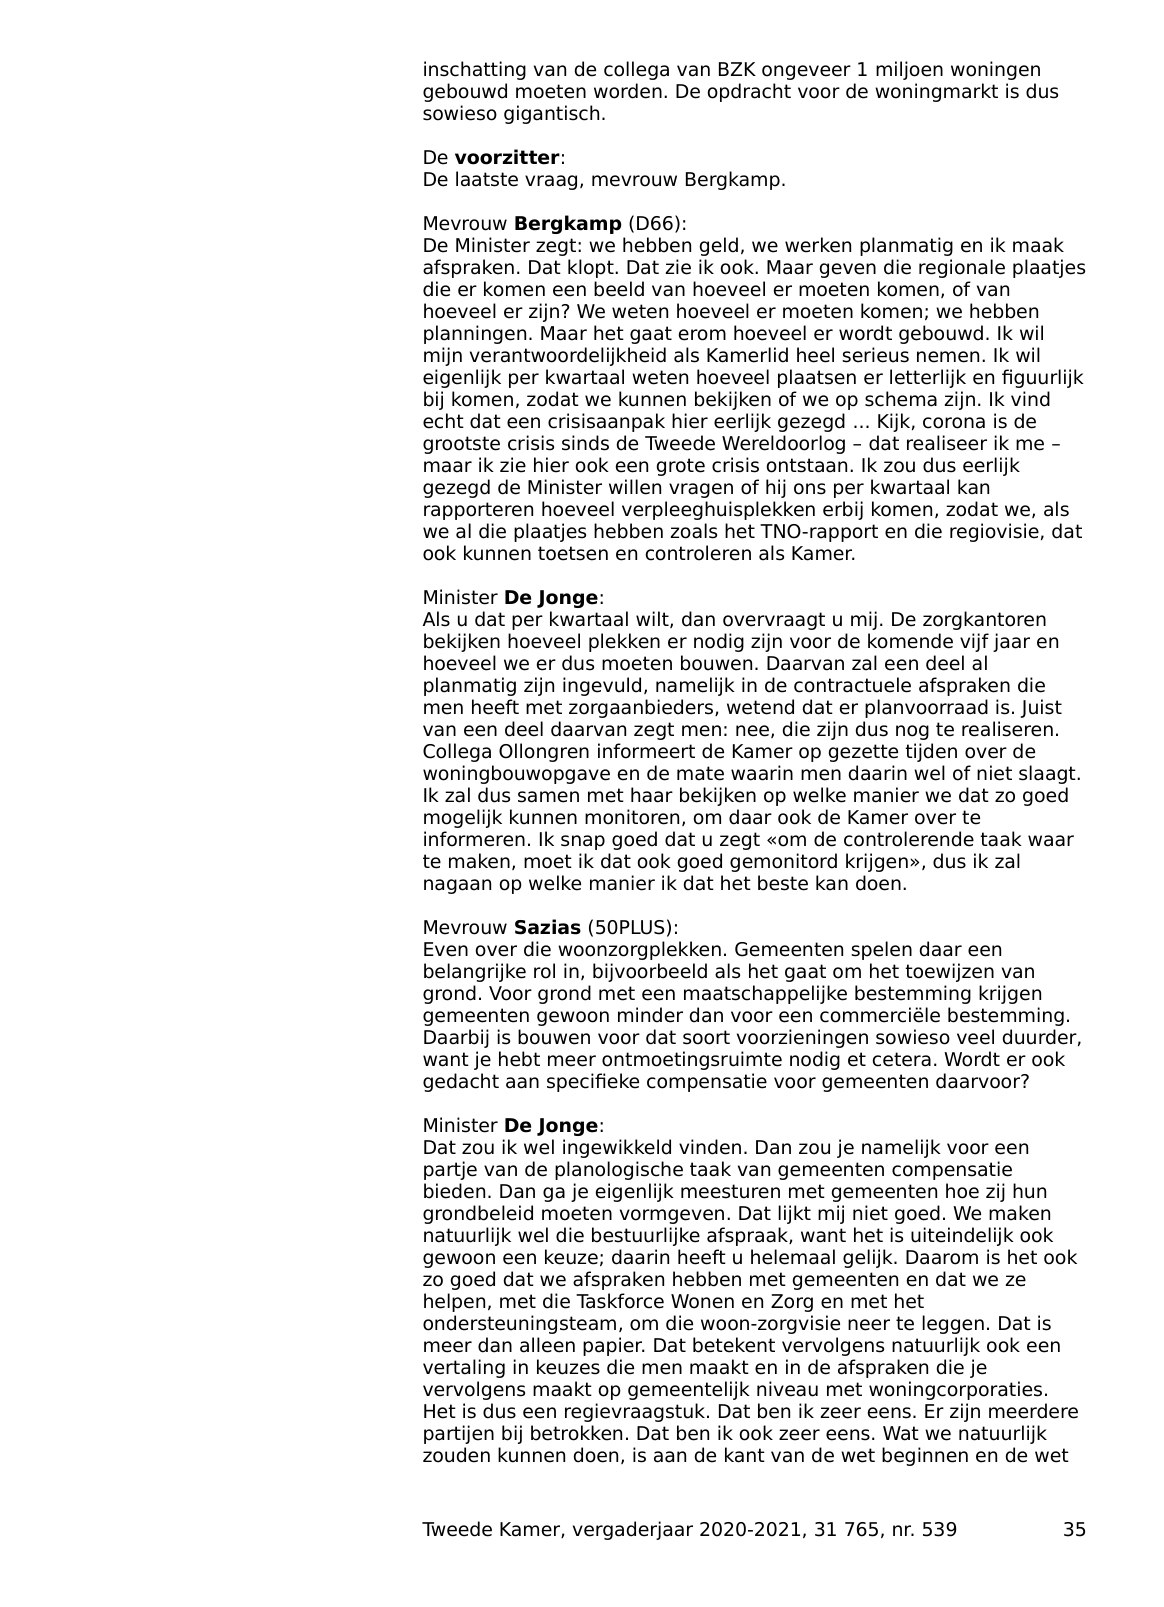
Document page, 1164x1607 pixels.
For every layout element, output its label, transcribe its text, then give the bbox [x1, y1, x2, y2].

text Minister De Jonge: [422, 1115, 1087, 1137]
text De laatste vraag, mevrouw Bergkamp. [422, 169, 1087, 191]
text Dat zou ik wel ingewikkeld vinden. Dan zou je namelijk voor een partje van de planologische taak van gemeenten compensatie bieden. Dan ga je eigenlijk meesturen met gemeenten hoe zij hun grondbeleid moeten vormgeven. Dat lijkt mij niet goed. We maken natuurlijk wel die bestuurlijke afspraak, want het is uiteindelijk ook gewoon een keuze; daarin heeft u helemaal gelijk. Daarom is het ook zo goed dat we afspraken hebben met gemeenten en dat we ze helpen, met die Taskforce Wonen en Zorg en met het ondersteuningsteam, om die woon-zorgvisie neer te leggen. Dat is meer dan alleen papier. Dat betekent vervolgens natuurlijk ook een vertaling in keuzes die men maakt en in de afspraken die je vervolgens maakt op gemeentelijk niveau met woningcorporaties. Het is dus een regievraagstuk. Dat ben ik zeer eens. Er zijn meerdere partijen bij betrokken. Dat ben ik ook zeer eens. Wat we natuurlijk zouden kunnen doen, is aan de kant van de wet beginnen en de wet [422, 1137, 1087, 1467]
text Mevrouw Bergkamp (D66): [422, 213, 1087, 235]
text De Minister zegt: we hebben geld, we werken planmatig en ik maak afspraken. Dat klopt. Dat zie ik ook. Maar geven die regionale plaatjes die er komen een beeld van hoeveel er moeten komen, of van hoeveel er zijn? We weten hoeveel er moeten komen; we hebben planningen. Maar het gaat erom hoeveel er wordt gebouwd. Ik wil mijn verantwoordelijkheid als Kamerlid heel serieus nemen. Ik wil eigenlijk per kwartaal weten hoeveel plaatsen er letterlijk en figuurlijk bij komen, zodat we kunnen bekijken of we op schema zijn. Ik vind echt dat een crisisaanpak hier eerlijk gezegd ... Kijk, corona is de grootste crisis sinds de Tweede Wereldoorlog – dat realiseer ik me – maar ik zie hier ook een grote crisis ontstaan. Ik zou dus eerlijk gezegd de Minister willen vragen of hij ons per kwartaal kan rapporteren hoeveel verpleeghuisplekken erbij komen, zodat we, als we al die plaatjes hebben zoals het TNO-rapport en die regiovisie, dat ook kunnen toetsen en controleren als Kamer. [422, 235, 1087, 565]
text Als u dat per kwartaal wilt, dan overvraagt u mij. De zorgkantoren bekijken hoeveel plekken er nodig zijn voor de komende vijf jaar en hoeveel we er dus moeten bouwen. Daarvan zal een deel al planmatig zijn ingevuld, namelijk in de contractuele afspraken die men heeft met zorgaanbieders, wetend dat er planvoorraad is. Juist van een deel daarvan zegt men: nee, die zijn dus nog te realiseren. Collega Ollongren informeert de Kamer op gezette tijden over de woningbouwopgave en de mate waarin men daarin wel of niet slaagt. Ik zal dus samen met haar bekijken op welke manier we dat zo goed mogelijk kunnen monitoren, om daar ook de Kamer over te informeren. Ik snap goed dat u zegt «om de controlerende taak waar te maken, moet ik dat ook goed gemonitord krijgen», dus ik zal nagaan op welke manier ik dat het beste kan doen. [422, 609, 1087, 895]
text Even over die woonzorgplekken. Gemeenten spelen daar een belangrijke rol in, bijvoorbeeld als het gaat om het toewijzen van grond. Voor grond met een maatschappelijke bestemming krijgen gemeenten gewoon minder dan voor een commerciële bestemming. Daarbij is bouwen voor dat soort voorzieningen sowieso veel duurder, want je hebt meer ontmoetingsruimte nodig et cetera. Wordt er ook gedacht aan specifieke compensatie voor gemeenten daarvoor? [422, 939, 1087, 1093]
text Mevrouw Sazias (50PLUS): [422, 917, 1087, 939]
text inschatting van de collega van BZK ongeveer 1 miljoen woningen gebouwd moeten worden. De opdracht voor de woningmarkt is dus sowieso gigantisch. [422, 59, 1087, 125]
text Minister De Jonge: [422, 587, 1087, 609]
text De voorzitter: [422, 147, 1087, 169]
